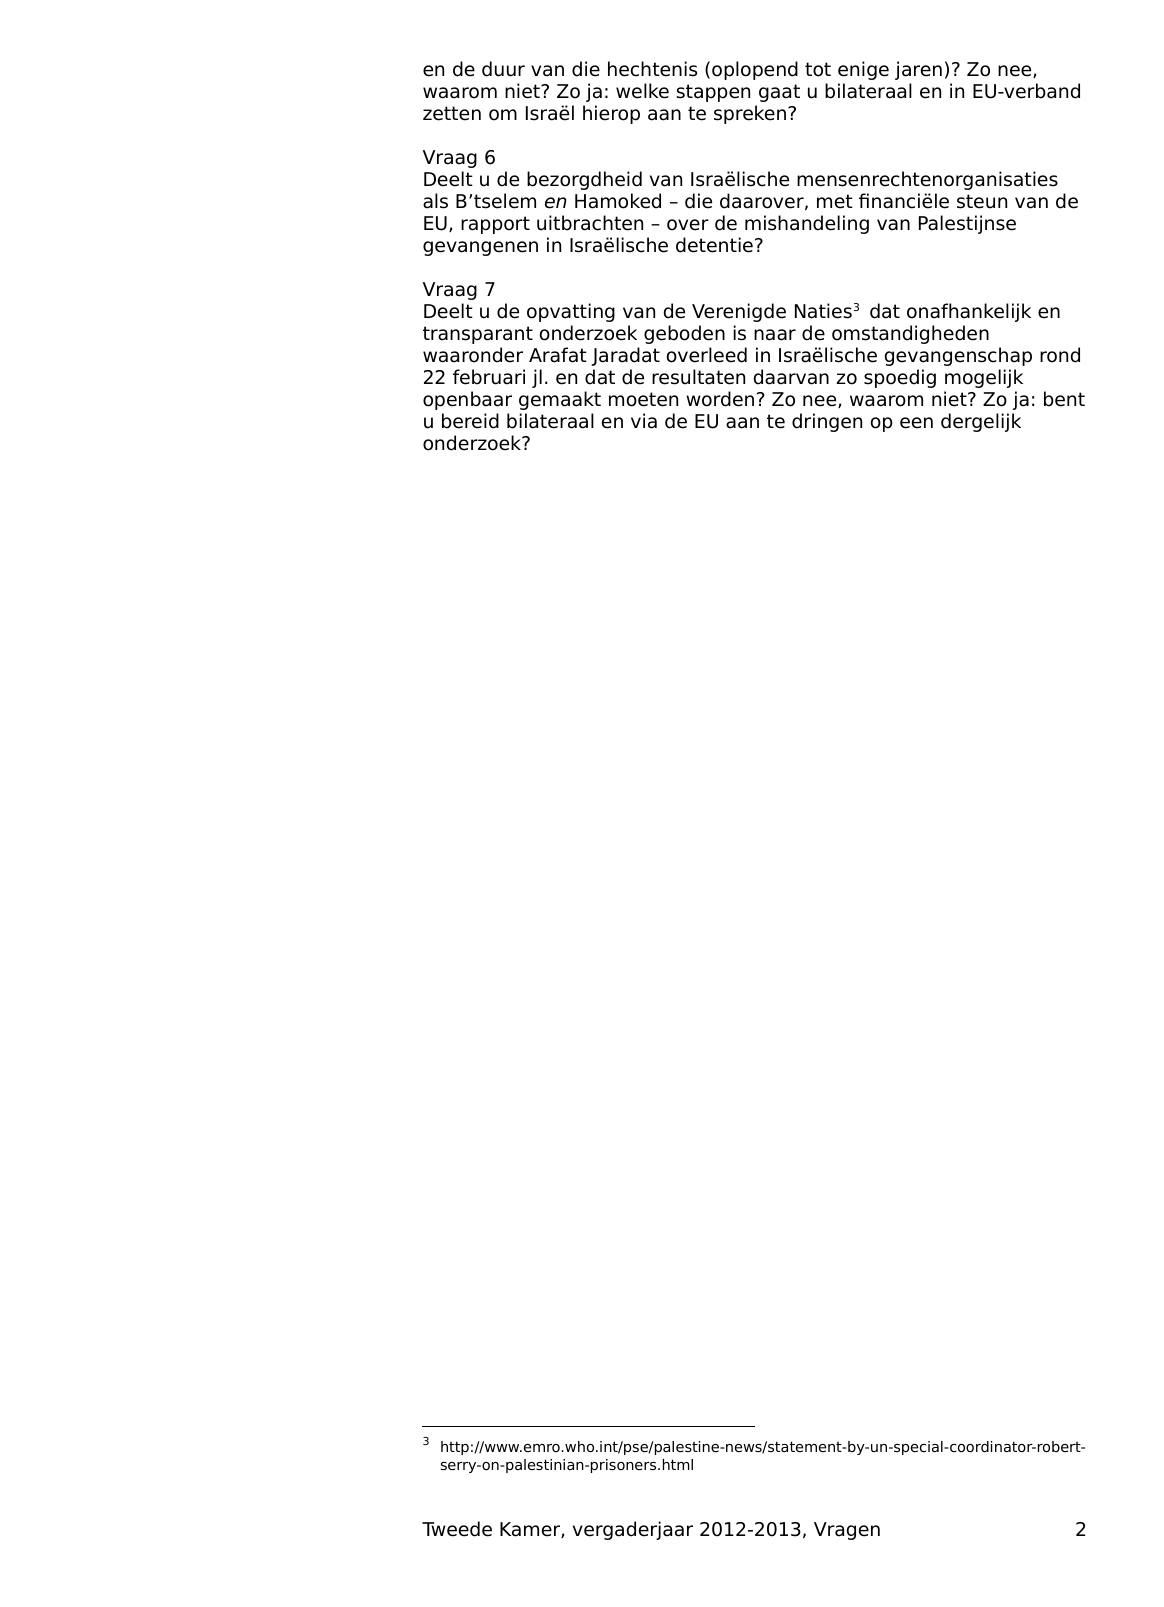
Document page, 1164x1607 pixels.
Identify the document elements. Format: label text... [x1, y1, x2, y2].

text en de duur van die hechtenis (oplopend tot enige jaren)? Zo nee, waarom niet? Zo ja: welke stappen gaat u bilateraal en in EU-verband zetten om Israël hierop aan te spreken? [422, 59, 1087, 125]
text Deelt u de bezorgdheid van Israëlische mensenrechtenorganisaties als B’tselem en Hamoked – die daarover, met financiële steun van de EU, rapport uitbrachten – over de mishandeling van Palestijnse gevangenen in Israëlische detentie? [422, 169, 1087, 257]
text http://www.emro.who.int/pse/palestine-news/statement-by-un-special-coordinator-robert-serry-on-palestinian-prisoners.html [422, 1435, 1087, 1474]
text Vraag 6 [422, 147, 1087, 169]
text Deelt u de opvatting van de Verenigde Naties dat onafhankelijk en transparant onderzoek geboden is naar de omstandigheden waaronder Arafat Jaradat overleed in Israëlische gevangenschap rond 22 februari jl. en dat de resultaten daarvan zo spoedig mogelijk openbaar gemaakt moeten worden? Zo nee, waarom niet? Zo ja: bent u bereid bilateraal en via de EU aan te dringen op een dergelijk onderzoek? [422, 301, 1087, 455]
text Vraag 7 [422, 279, 1087, 301]
